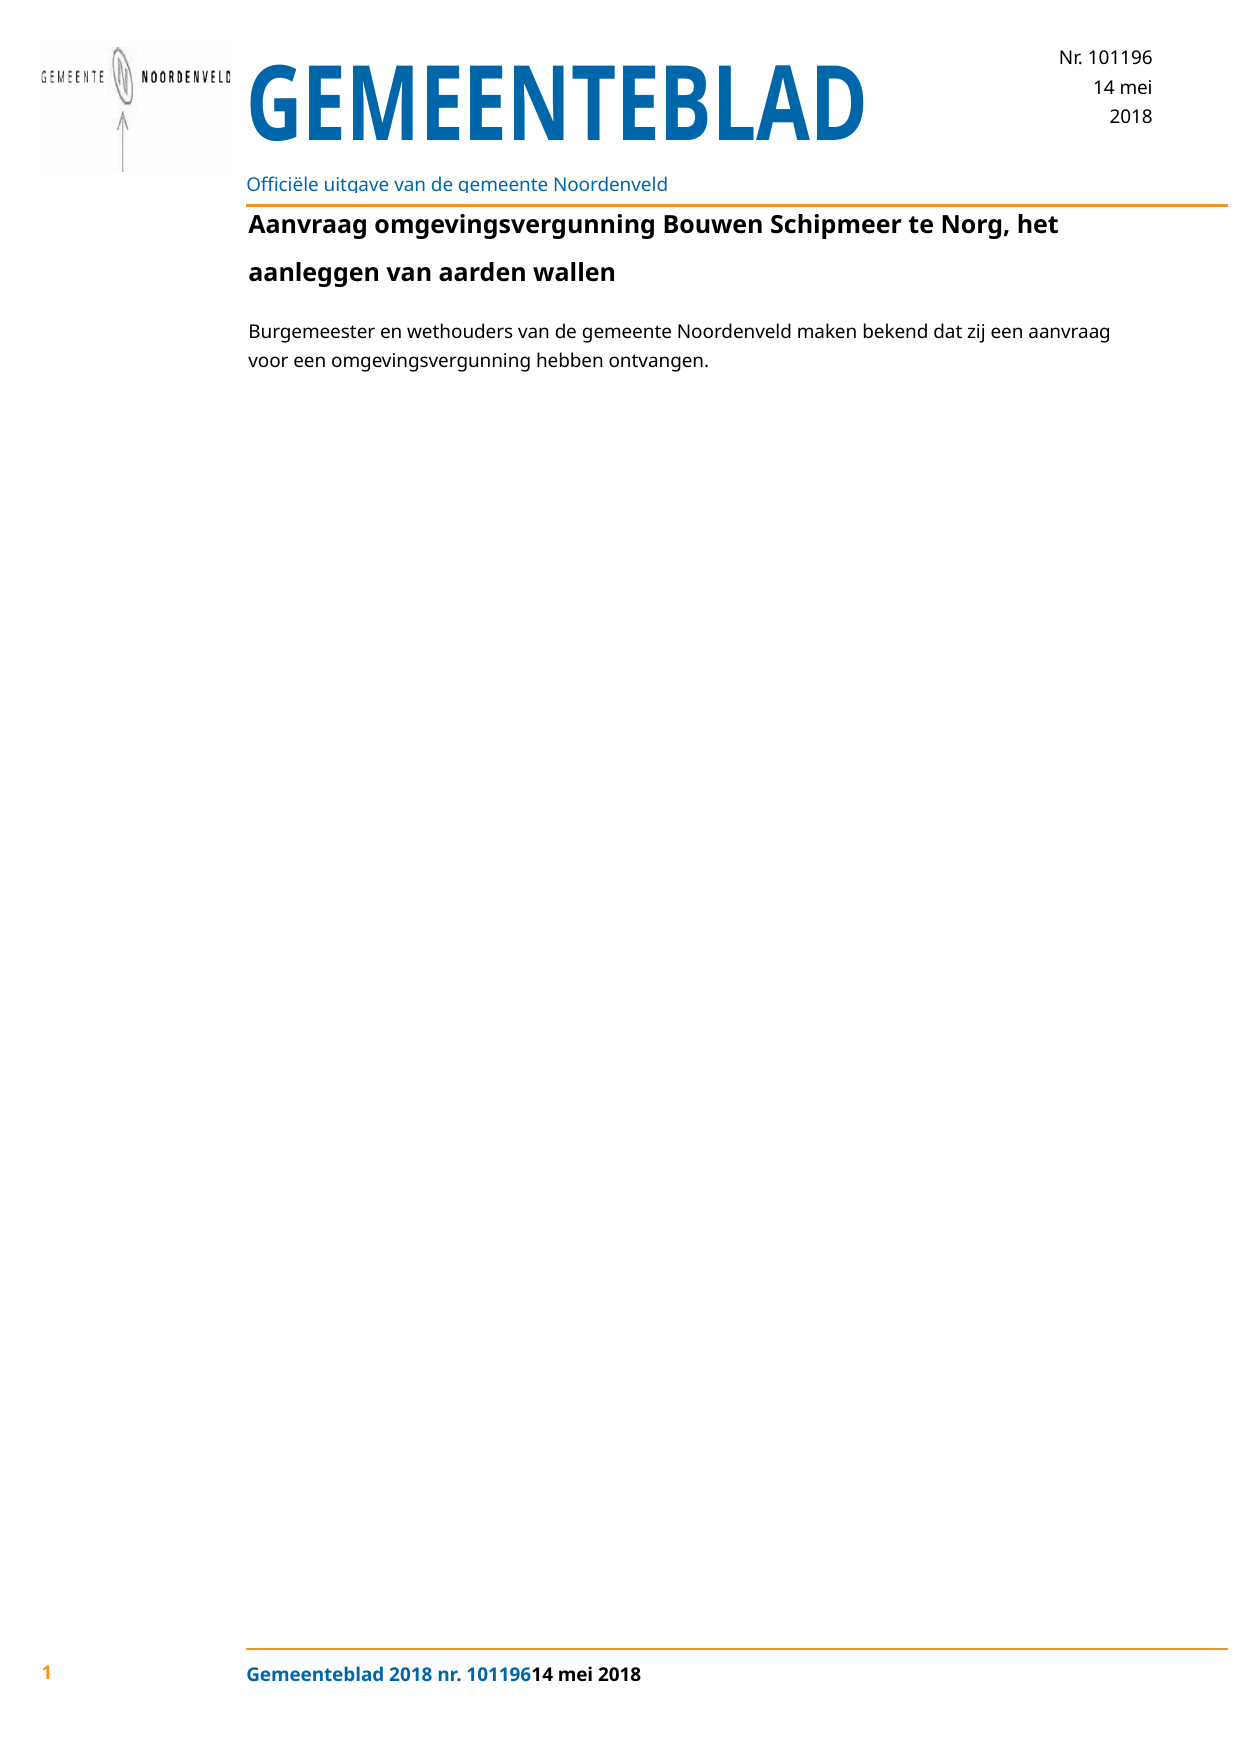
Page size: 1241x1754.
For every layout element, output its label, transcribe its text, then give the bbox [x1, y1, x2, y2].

picture [41, 47, 231, 172]
text Aanvraag omgevingsvergunning Bouwen Schipmeer te Norg, het aanleggen van aarden wallen [248, 207, 1152, 288]
text Burgemeester en wethouders van de gemeente Noordenveld maken bekend dat zij een aanvraag voor een omgevingsvergunning hebben ontvangen. [248, 318, 1152, 373]
